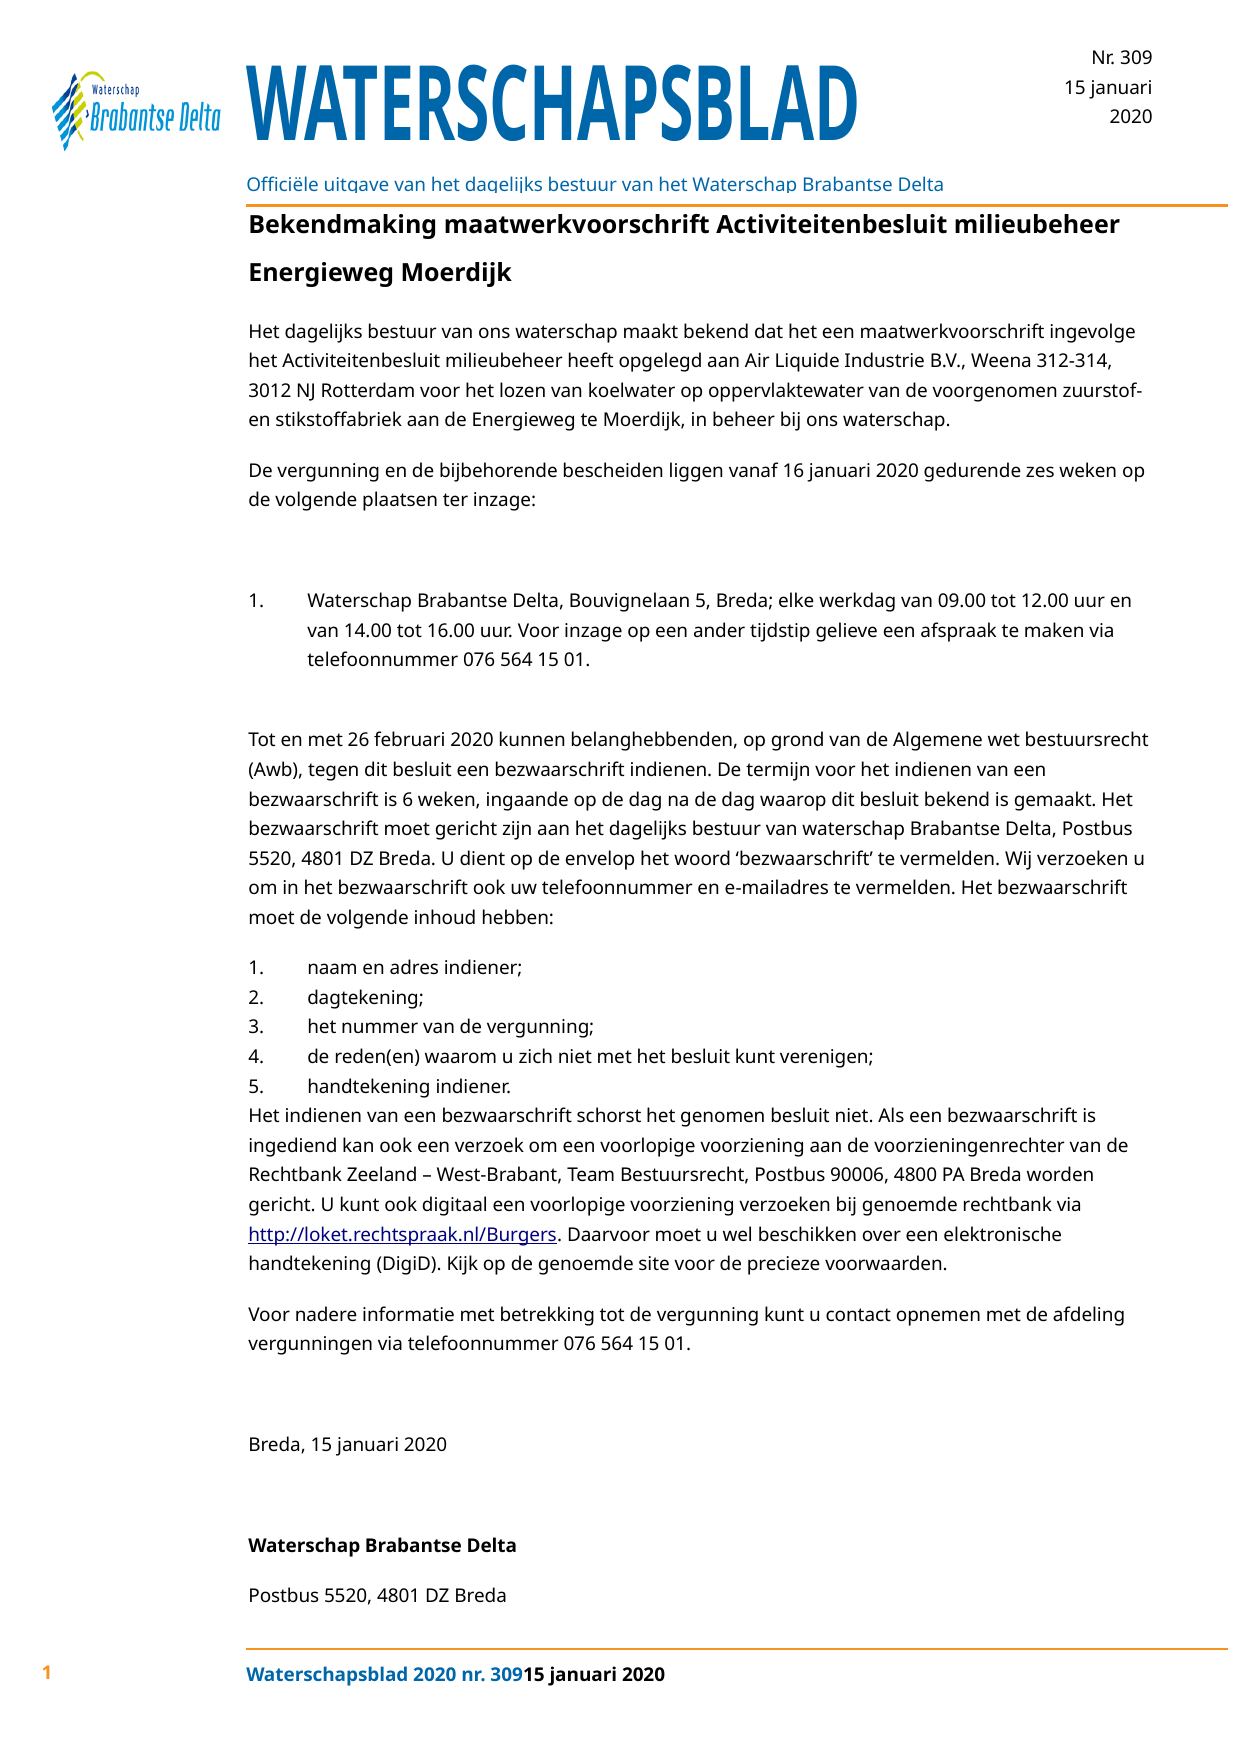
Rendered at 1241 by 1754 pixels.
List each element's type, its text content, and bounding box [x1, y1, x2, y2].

list dagtekening; [248, 984, 1152, 1010]
list handtekening indiener. [248, 1073, 1152, 1099]
picture [41, 47, 231, 172]
text Bekendmaking maatwerkvoorschrift Activiteitenbesluit milieubeheer Energieweg Moerdijk [248, 207, 1152, 288]
list de reden(en) waarom u zich niet met het besluit kunt verenigen; [248, 1043, 1152, 1069]
text Tot en met 26 februari 2020 kunnen belanghebbenden, op grond van de Algemene wet bestuursrecht (Awb), tegen dit besluit een bezwaarschrift indienen. De termijn voor het indienen van een bezwaarschrift is 6 weken, ingaande op de dag na de dag waarop dit besluit bekend is gemaakt. Het bezwaarschrift moet gericht zijn aan het dagelijks bestuur van waterschap Brabantse Delta, Postbus 5520, 4801 DZ Breda. U dient op de envelop het woord ‘bezwaarschrift’ te vermelden. Wij verzoeken u om in het bezwaarschrift ook uw telefoonnummer en e‑mailadres te vermelden. Het bezwaarschrift moet de volgende inhoud hebben: [248, 727, 1152, 930]
text Voor nadere informatie met betrekking tot de vergunning kunt u contact opnemen met de afdeling vergunningen via telefoonnummer 076 564 15 01. [248, 1301, 1152, 1356]
text De vergunning en de bijbehorende bescheiden liggen vanaf 16 januari 2020 gedurende zes weken op de volgende plaatsen ter inzage: [248, 457, 1152, 512]
text Het indienen van een bezwaarschrift schorst het genomen besluit niet. Als een bezwaarschrift is ingediend kan ook een verzoek om een voorlopige voorziening aan de voorzieningenrechter van de Rechtbank Zeeland – West-Brabant, Team Bestuursrecht, Postbus 90006, 4800 PA Breda worden gericht. U kunt ook digitaal een voorlopige voorziening verzoeken bij genoemde rechtbank via http://loket.rechtspraak.nl/Burgers. Daarvoor moet u wel beschikken over een elektronische handtekening (DigiD). Kijk op de genoemde site voor de precieze voorwaarden. [248, 1102, 1152, 1276]
list het nummer van de vergunning; [248, 1014, 1152, 1039]
text Waterschap Brabantse Delta [248, 1532, 1152, 1558]
text Het dagelijks bestuur van ons waterschap maakt bekend dat het een maatwerkvoorschrift ingevolge het Activiteitenbesluit milieubeheer heeft opgelegd aan Air Liquide Industrie B.V., Weena 312-314, 3012 NJ Rotterdam voor het lozen van koelwater op oppervlaktewater van de voorgenomen zuurstof- en stikstoffabriek aan de Energieweg te Moerdijk, in beheer bij ons waterschap. [248, 318, 1152, 432]
list Waterschap Brabantse Delta, Bouvignelaan 5, Breda; elke werkdag van 09.00 tot 12.00 uur en van 14.00 tot 16.00 uur. Voor inzage op een ander tijdstip gelieve een afspraak te maken via telefoonnummer 076 564 15 01. [248, 587, 1152, 672]
text Breda, 15 januari 2020 [248, 1431, 1152, 1457]
list naam en adres indiener; [248, 954, 1152, 980]
text Postbus 5520, 4801 DZ Breda [248, 1582, 1152, 1608]
